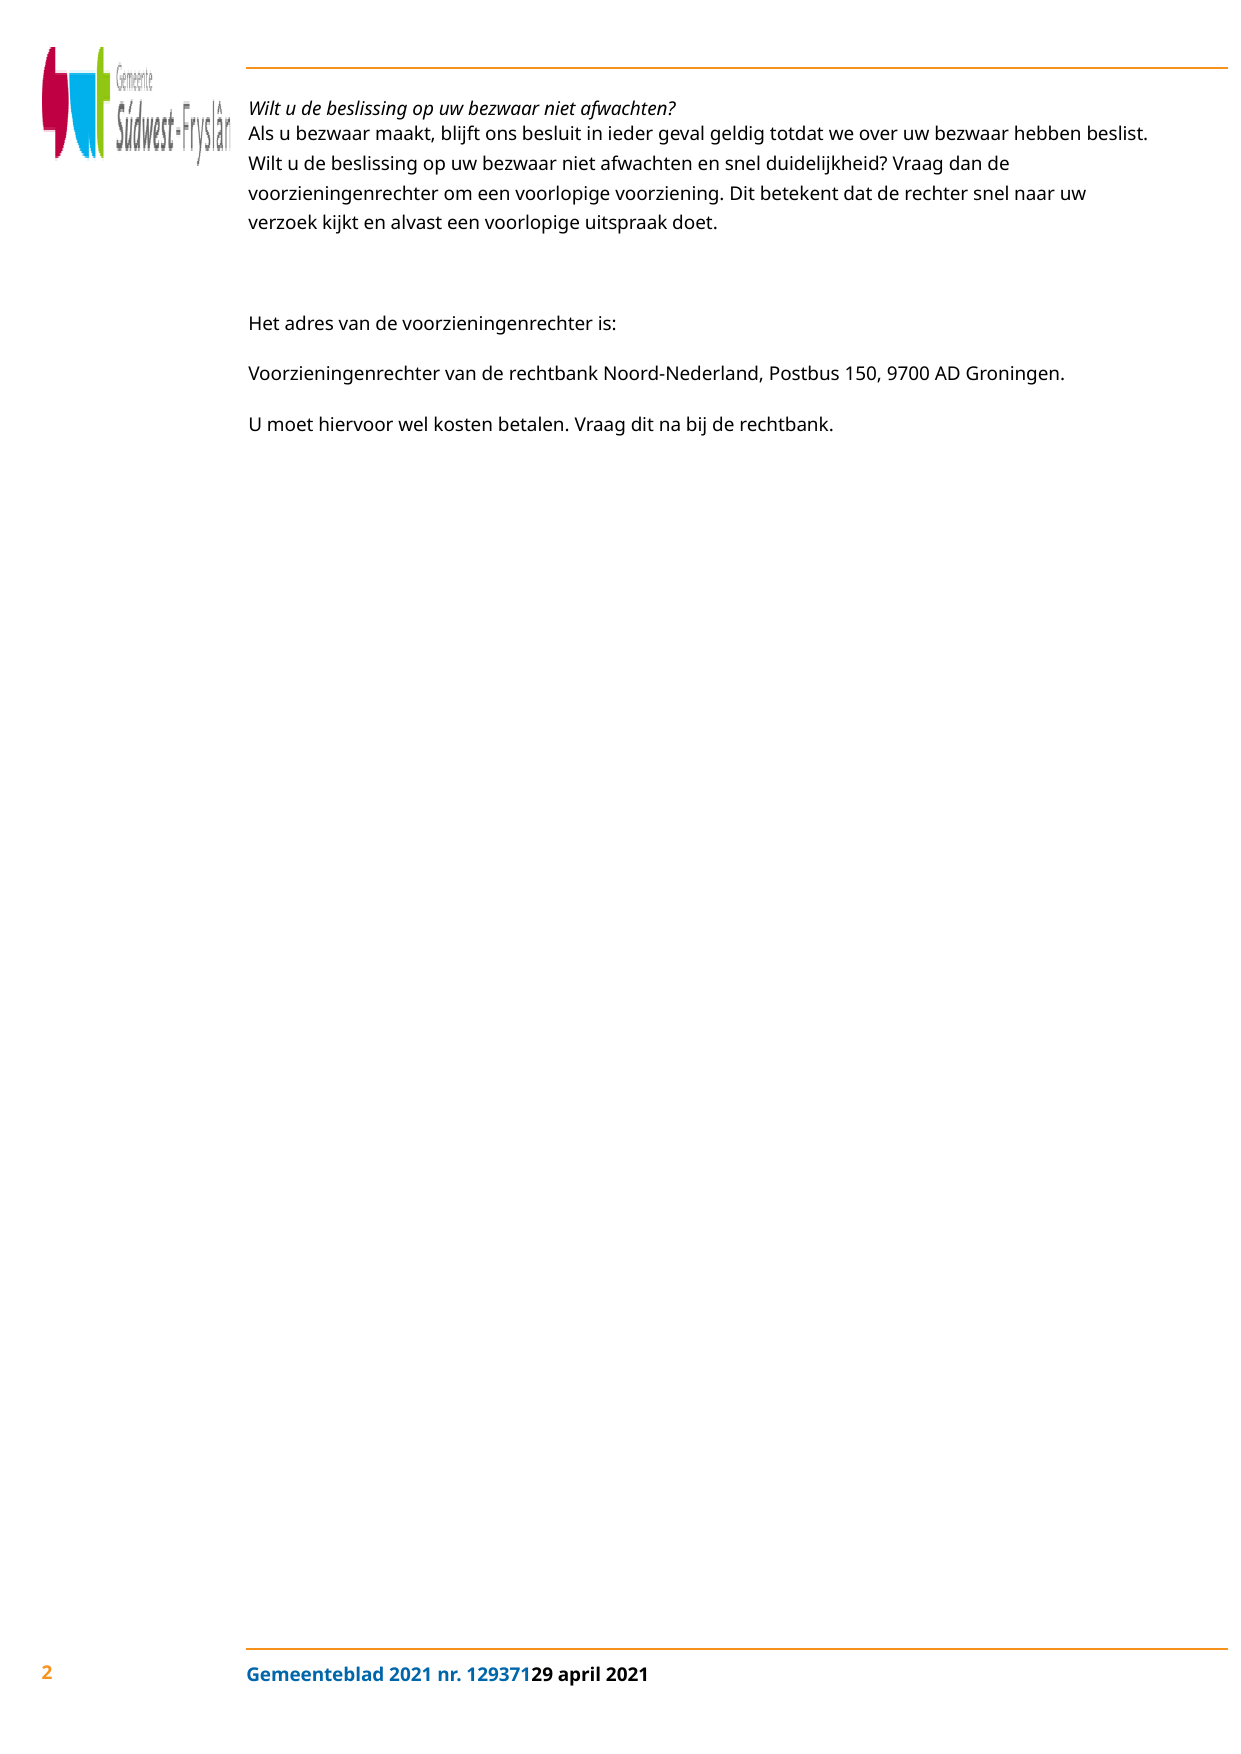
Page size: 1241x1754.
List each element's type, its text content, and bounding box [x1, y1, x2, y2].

text Het adres van de voorzieningenrechter is: [248, 310, 1152, 336]
text Wilt u de beslissing op uw bezwaar niet afwachten? [248, 95, 1152, 121]
text Als u bezwaar maakt, blijft ons besluit in ieder geval geldig totdat we over uw bezwaar hebben beslist. Wilt u de beslissing op uw bezwaar niet afwachten en snel duidelijkheid? Vraag dan de voorzieningenrechter om een voorlopige voorziening. Dit betekent dat de rechter snel naar uw verzoek kijkt en alvast een voorlopige uitspraak doet. [248, 121, 1152, 235]
picture [41, 47, 231, 172]
text Voorzieningenrechter van de rechtbank Noord-Nederland, Postbus 150, 9700 AD Groningen. [248, 361, 1152, 386]
text U moet hiervoor wel kosten betalen. Vraag dit na bij de rechtbank. [248, 411, 1152, 437]
